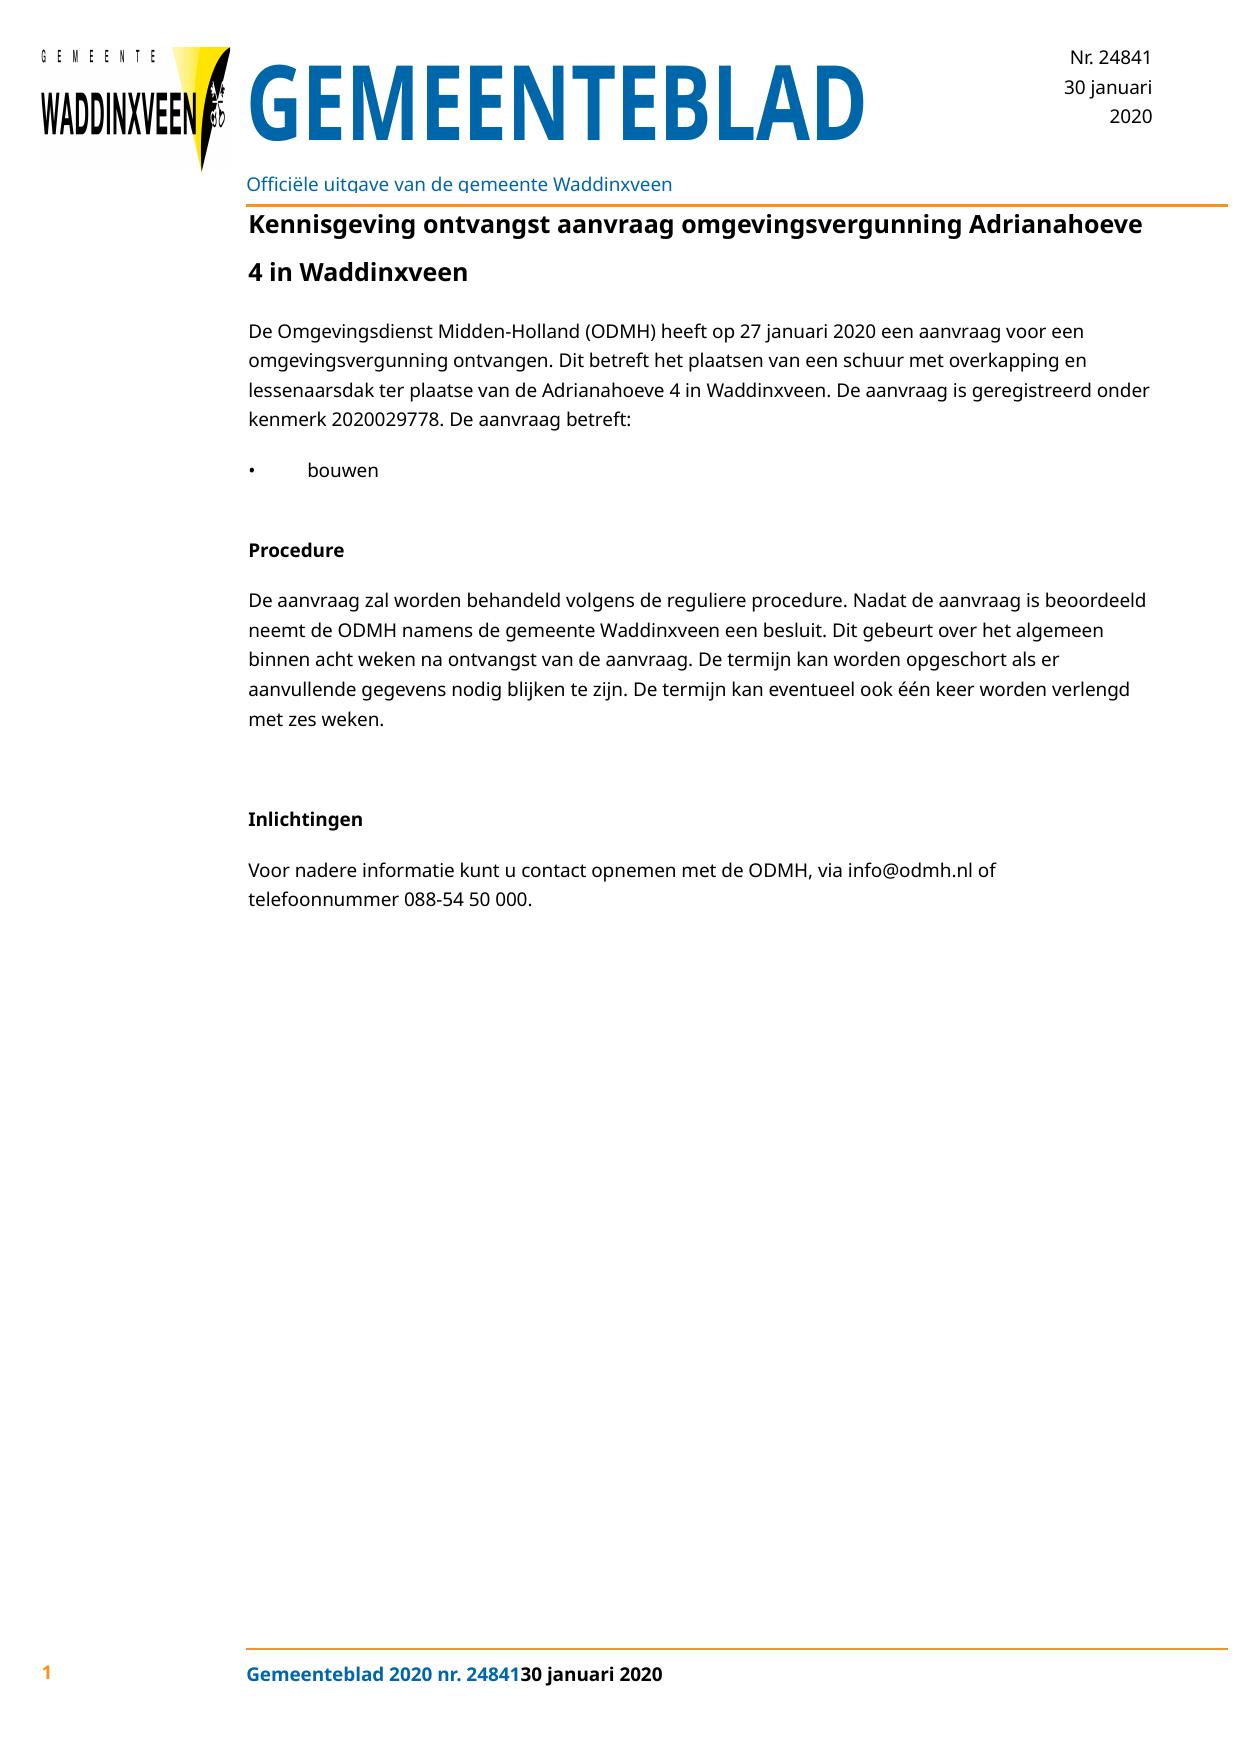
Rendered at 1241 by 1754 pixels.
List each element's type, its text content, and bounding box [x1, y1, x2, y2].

text Voor nadere informatie kunt u contact opnemen met de ODMH, via info@odmh.nl of telefoonnummer 088-54 50 000. [248, 857, 1152, 912]
text Inlichtingen [248, 807, 1152, 832]
text De Omgevingsdienst Midden-Holland (ODMH) heeft op 27 januari 2020 een aanvraag voor een omgevingsvergunning ontvangen. Dit betreft het plaatsen van een schuur met overkapping en lessenaarsdak ter plaatse van de Adrianahoeve 4 in Waddinxveen. De aanvraag is geregistreerd onder kenmerk 2020029778. De aanvraag betreft: [248, 318, 1152, 432]
text Procedure [248, 537, 1152, 563]
picture [41, 47, 231, 172]
text Kennisgeving ontvangst aanvraag omgevingsvergunning Adrianahoeve 4 in Waddinxveen [248, 207, 1152, 288]
list bouwen [248, 457, 1152, 483]
text De aanvraag zal worden behandeld volgens de reguliere procedure. Nadat de aanvraag is beoordeeld neemt de ODMH namens de gemeente Waddinxveen een besluit. Dit gebeurt over het algemeen binnen acht weken na ontvangst van de aanvraag. De termijn kan worden opgeschort als er aanvullende gegevens nodig blijken te zijn. De termijn kan eventueel ook één keer worden verlengd met zes weken. [248, 587, 1152, 732]
